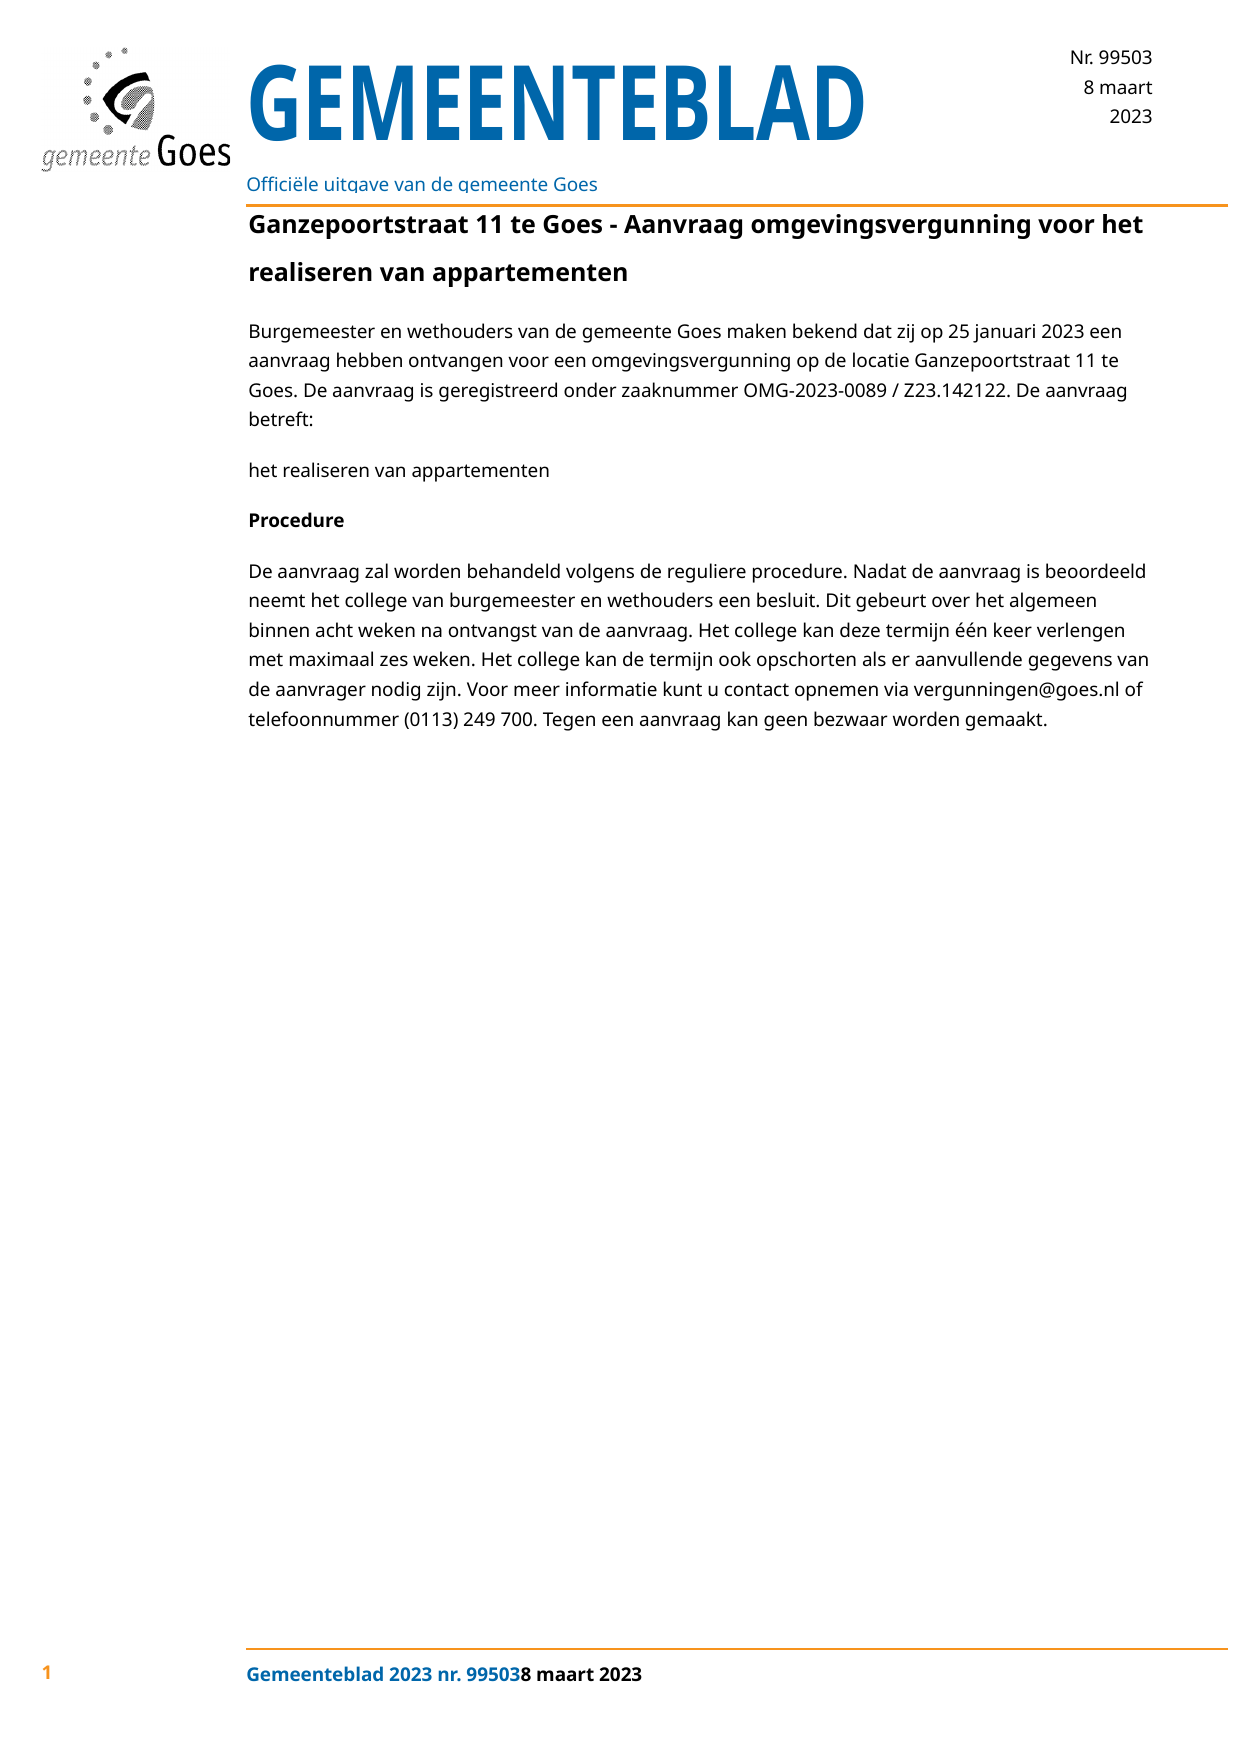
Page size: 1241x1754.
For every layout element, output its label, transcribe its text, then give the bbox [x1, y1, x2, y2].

text Ganzepoortstraat 11 te Goes - Aanvraag omgevingsvergunning voor het realiseren van appartementen [248, 207, 1152, 288]
text De aanvraag zal worden behandeld volgens de reguliere procedure. Nadat de aanvraag is beoordeeld neemt het college van burgemeester en wethouders een besluit. Dit gebeurt over het algemeen binnen acht weken na ontvangst van de aanvraag. Het college kan deze termijn één keer verlengen met maximaal zes weken. Het college kan de termijn ook opschorten als er aanvullende gegevens van de aanvrager nodig zijn. Voor meer informatie kunt u contact opnemen via vergunningen@goes.nl of telefoonnummer (0113) 249 700. Tegen een aanvraag kan geen bezwaar worden gemaakt. [248, 558, 1152, 732]
text Burgemeester en wethouders van de gemeente Goes maken bekend dat zij op 25 januari 2023 een aanvraag hebben ontvangen voor een omgevingsvergunning op de locatie Ganzepoortstraat 11 te Goes. De aanvraag is geregistreerd onder zaaknummer OMG-2023-0089 / Z23.142122. De aanvraag betreft: [248, 318, 1152, 432]
text het realiseren van appartementen [248, 457, 1152, 483]
text Procedure [248, 507, 1152, 533]
picture [41, 47, 231, 172]
